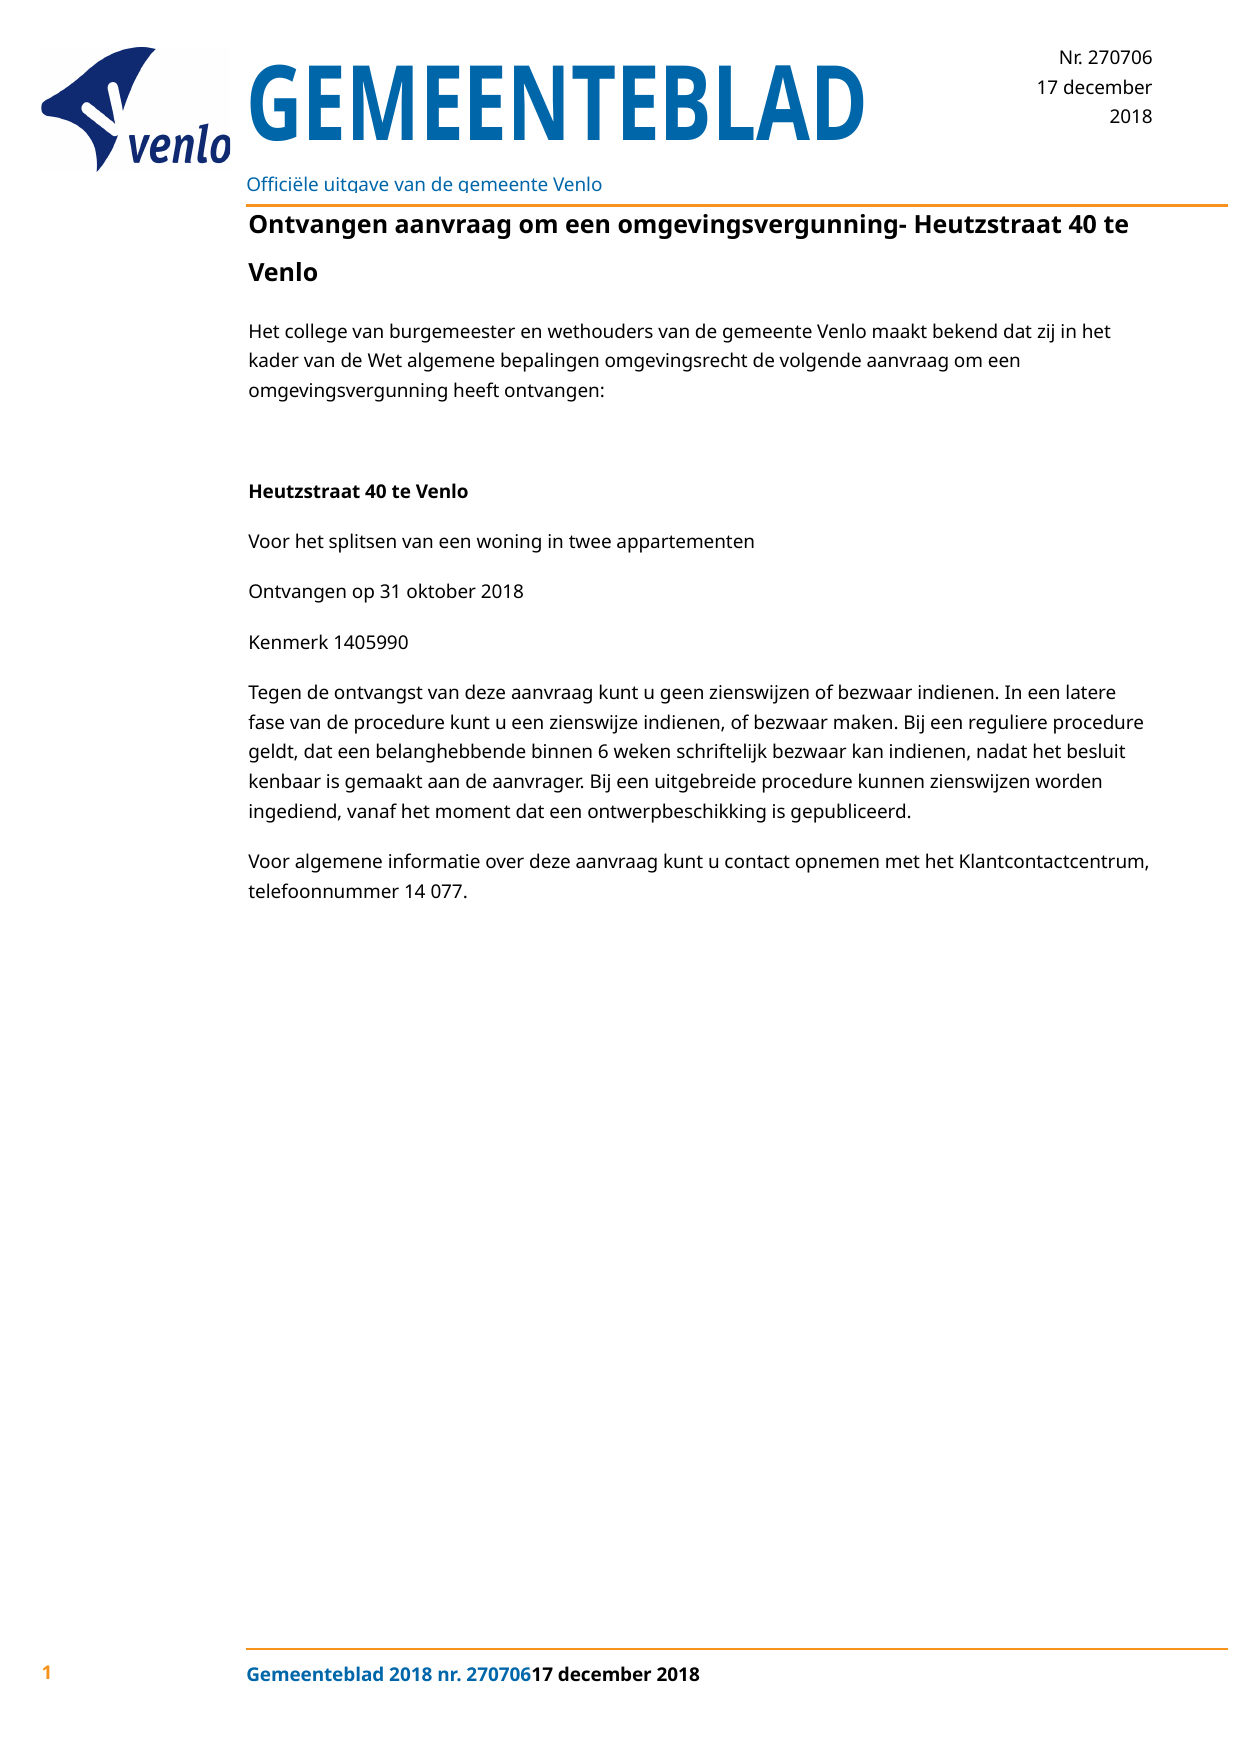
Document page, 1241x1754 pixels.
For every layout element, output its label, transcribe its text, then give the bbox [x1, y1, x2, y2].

text Voor algemene informatie over deze aanvraag kunt u contact opnemen met het Klantcontactcentrum, telefoonnummer 14 077. [248, 848, 1152, 904]
text Ontvangen op 31 oktober 2018 [248, 579, 1152, 604]
text Kenmerk 1405990 [248, 629, 1152, 655]
text Het college van burgemeester en wethouders van de gemeente Venlo maakt bekend dat zij in het kader van de Wet algemene bepalingen omgevingsrecht de volgende aanvraag om een omgevingsvergunning heeft ontvangen: [248, 318, 1152, 403]
text Tegen de ontvangst van deze aanvraag kunt u geen zienswijzen of bezwaar indienen. In een latere fase van de procedure kunt u een zienswijze indienen, of bezwaar maken. Bij een reguliere procedure geldt, dat een belanghebbende binnen 6 weken schriftelijk bezwaar kan indienen, nadat het besluit kenbaar is gemaakt aan de aanvrager. Bij een uitgebreide procedure kunnen zienswijzen worden ingediend, vanaf het moment dat een ontwerpbeschikking is gepubliceerd. [248, 679, 1152, 824]
picture [41, 47, 231, 172]
text Ontvangen aanvraag om een omgevingsvergunning- Heutzstraat 40 te Venlo [248, 207, 1152, 288]
text Voor het splitsen van een woning in twee appartementen [248, 528, 1152, 554]
text Heutzstraat 40 te Venlo [248, 478, 1152, 504]
